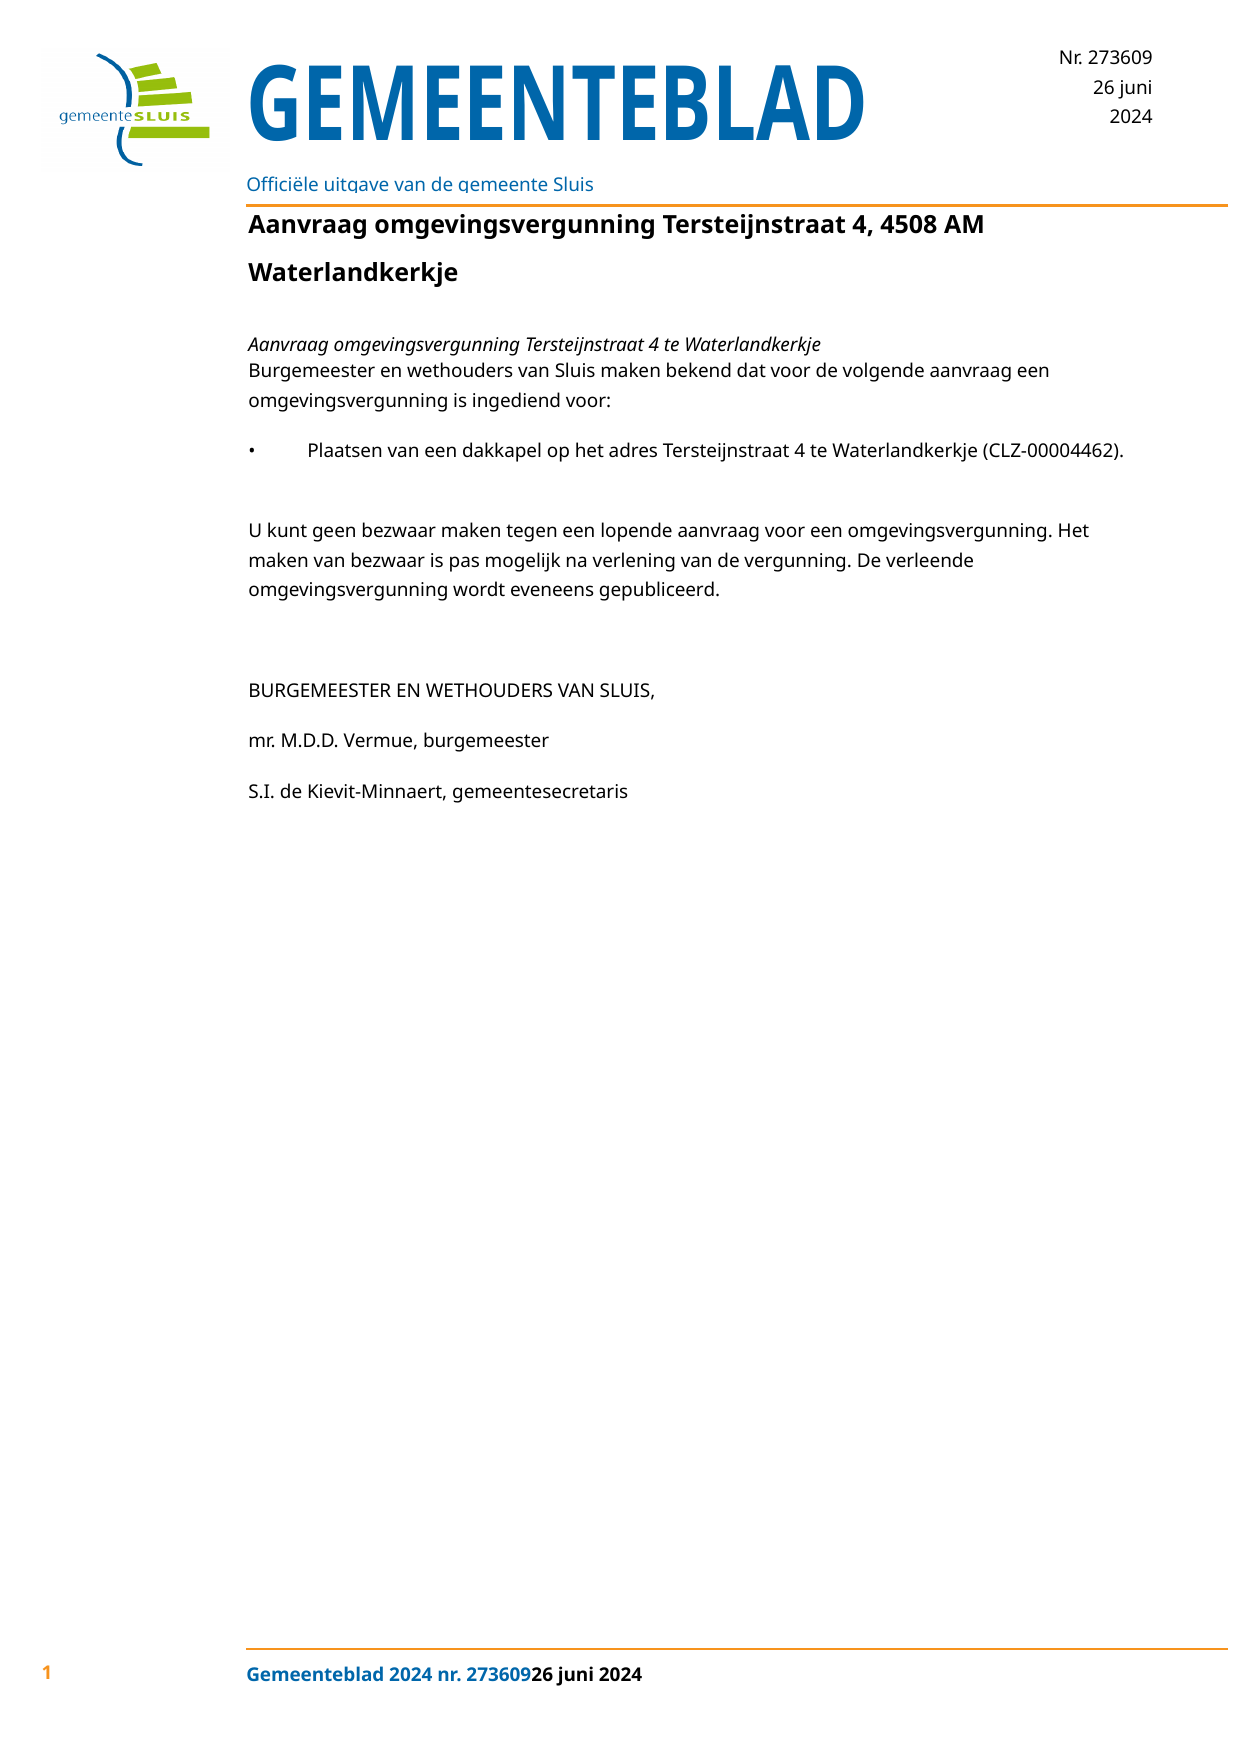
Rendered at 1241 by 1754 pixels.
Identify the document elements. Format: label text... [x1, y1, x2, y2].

text Aanvraag omgevingsvergunning Tersteijnstraat 4 te Waterlandkerkje [248, 331, 1152, 357]
text BURGEMEESTER EN WETHOUDERS VAN SLUIS, [248, 677, 1152, 703]
text mr. M.D.D. Vermue, burgemeester [248, 728, 1152, 753]
text S.I. de Kievit-Minnaert, gemeentesecretaris [248, 778, 1152, 804]
text U kunt geen bezwaar maken tegen een lopende aanvraag voor een omgevingsvergunning. Het maken van bezwaar is pas mogelijk na verlening van de vergunning. De verleende omgevingsvergunning wordt eveneens gepubliceerd. [248, 517, 1152, 602]
text Burgemeester en wethouders van Sluis maken bekend dat voor de volgende aanvraag een omgevingsvergunning is ingediend voor: [248, 357, 1152, 412]
picture [41, 47, 231, 172]
list Plaatsen van een dakkapel op het adres Tersteijnstraat 4 te Waterlandkerkje (CLZ-00004462). [248, 437, 1152, 463]
text Aanvraag omgevingsvergunning Tersteijnstraat 4, 4508 AM Waterlandkerkje [248, 207, 1152, 288]
